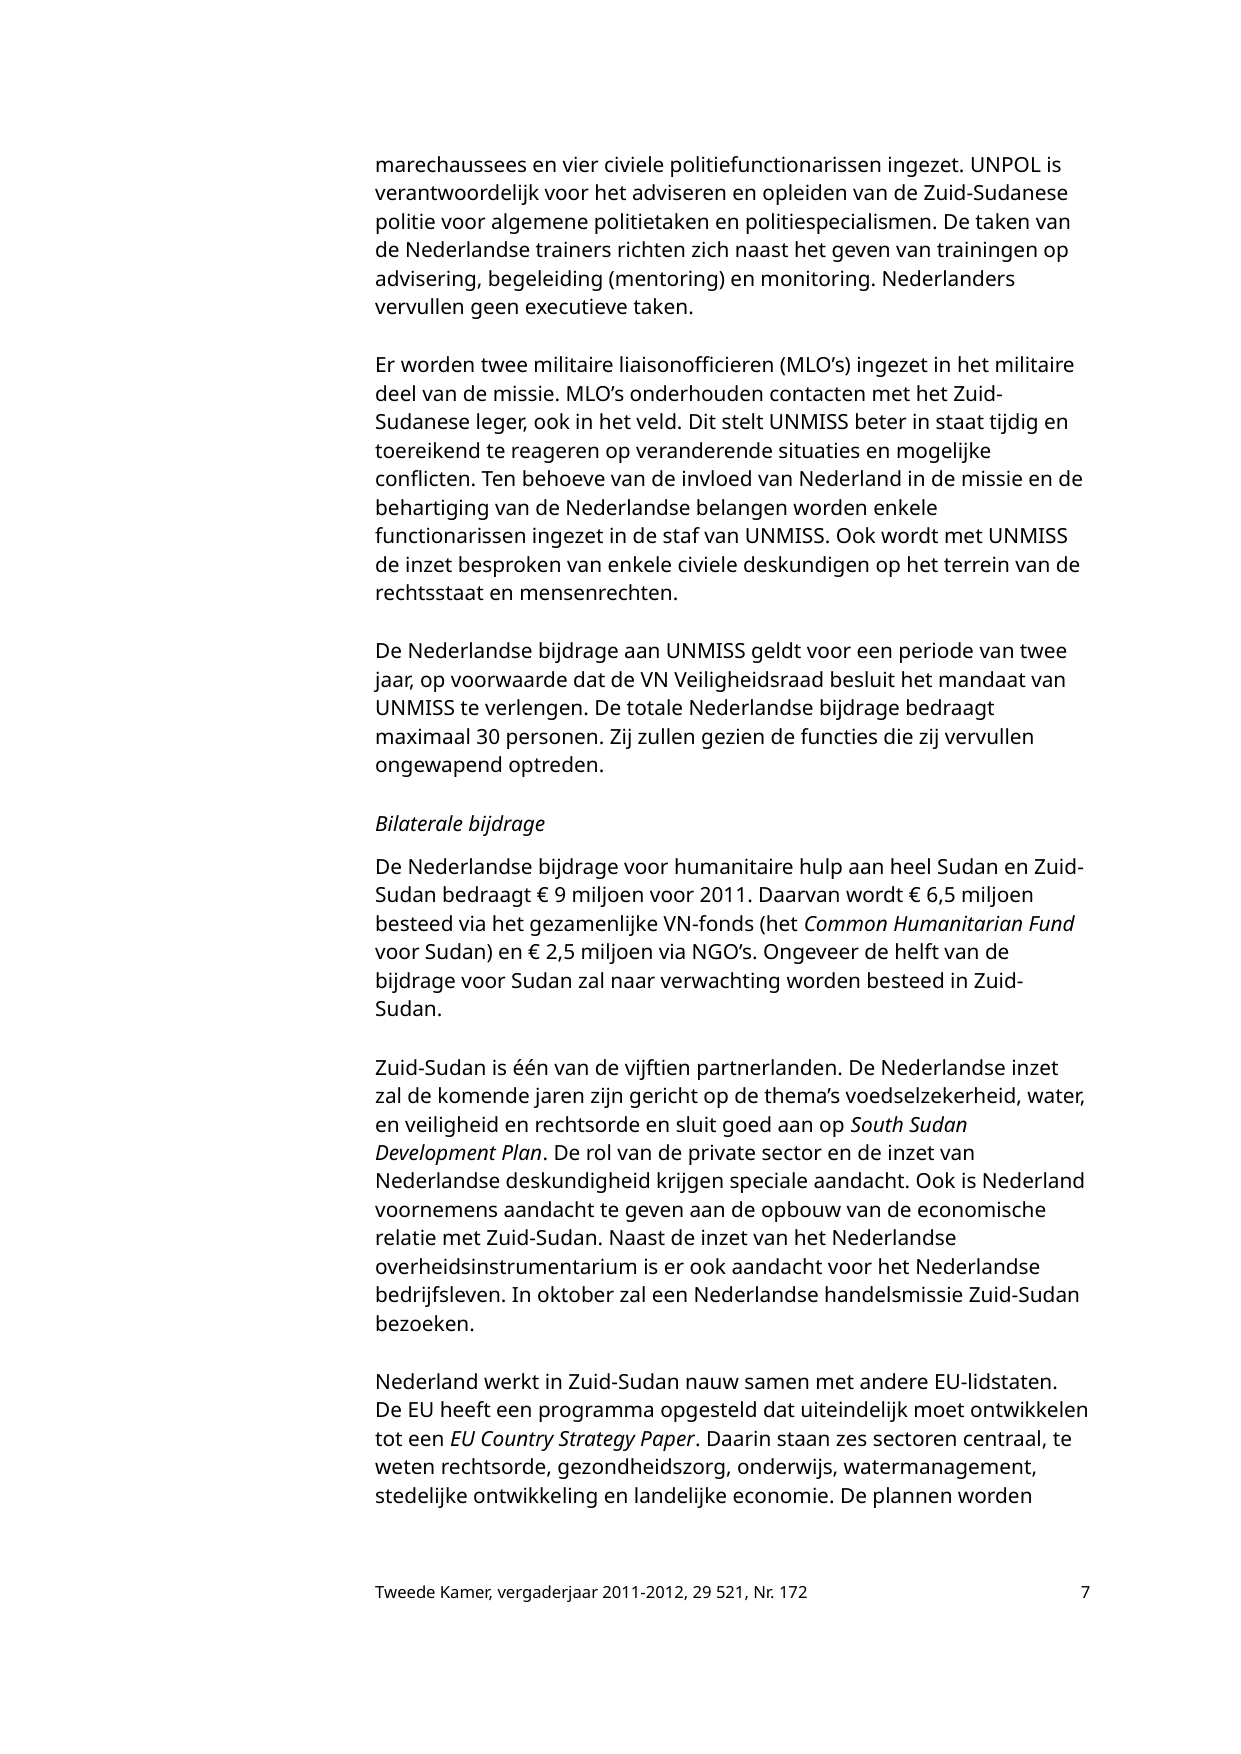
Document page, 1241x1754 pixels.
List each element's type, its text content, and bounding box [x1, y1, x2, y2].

text Nederland werkt in Zuid-Sudan nauw samen met andere EU-lidstaten. De EU heeft een programma opgesteld dat uiteindelijk moet ontwikkelen tot een EU Country Strategy Paper. Daarin staan zes sectoren centraal, te weten rechtsorde, gezondheidszorg, onderwijs, watermanagement, stedelijke ontwikkeling en landelijke economie. De plannen worden [375, 1367, 1090, 1509]
text Bilaterale bijdrage [375, 809, 1090, 837]
text marechaussees en vier civiele politiefunctionarissen ingezet. UNPOL is verantwoordelijk voor het adviseren en opleiden van de Zuid-Sudanese politie voor algemene politietaken en politiespecialismen. De taken van de Nederlandse trainers richten zich naast het geven van trainingen op advisering, begeleiding (mentoring) en monitoring. Nederlanders vervullen geen executieve taken. [375, 150, 1090, 321]
text Er worden twee militaire liaisonofficieren (MLO’s) ingezet in het militaire deel van de missie. MLO’s onderhouden contacten met het Zuid-Sudanese leger, ook in het veld. Dit stelt UNMISS beter in staat tijdig en toereikend te reageren op veranderende situaties en mogelijke conflicten. Ten behoeve van de invloed van Nederland in de missie en de behartiging van de Nederlandse belangen worden enkele functionarissen ingezet in de staf van UNMISS. Ook wordt met UNMISS de inzet besproken van enkele civiele deskundigen op het terrein van de rechtsstaat en mensenrechten. [375, 351, 1090, 607]
text Zuid-Sudan is één van de vijftien partnerlanden. De Nederlandse inzet zal de komende jaren zijn gericht op de thema’s voedselzekerheid, water, en veiligheid en rechtsorde en sluit goed aan op South Sudan Development Plan. De rol van de private sector en de inzet van Nederlandse deskundigheid krijgen speciale aandacht. Ook is Nederland voornemens aandacht te geven aan de opbouw van de economische relatie met Zuid-Sudan. Naast de inzet van het Nederlandse overheidsinstrumentarium is er ook aandacht voor het Nederlandse bedrijfsleven. In oktober zal een Nederlandse handelsmissie Zuid-Sudan bezoeken. [375, 1053, 1090, 1337]
text De Nederlandse bijdrage voor humanitaire hulp aan heel Sudan en Zuid-Sudan bedraagt € 9 miljoen voor 2011. Daarvan wordt € 6,5 miljoen besteed via het gezamenlijke VN-fonds (het Common Humanitarian Fund voor Sudan) en € 2,5 miljoen via NGO’s. Ongeveer de helft van de bijdrage voor Sudan zal naar verwachting worden besteed in Zuid-Sudan. [375, 852, 1090, 1023]
text De Nederlandse bijdrage aan UNMISS geldt voor een periode van twee jaar, op voorwaarde dat de VN Veiligheidsraad besluit het mandaat van UNMISS te verlengen. De totale Nederlandse bijdrage bedraagt maximaal 30 personen. Zij zullen gezien de functies die zij vervullen ongewapend optreden. [375, 637, 1090, 779]
